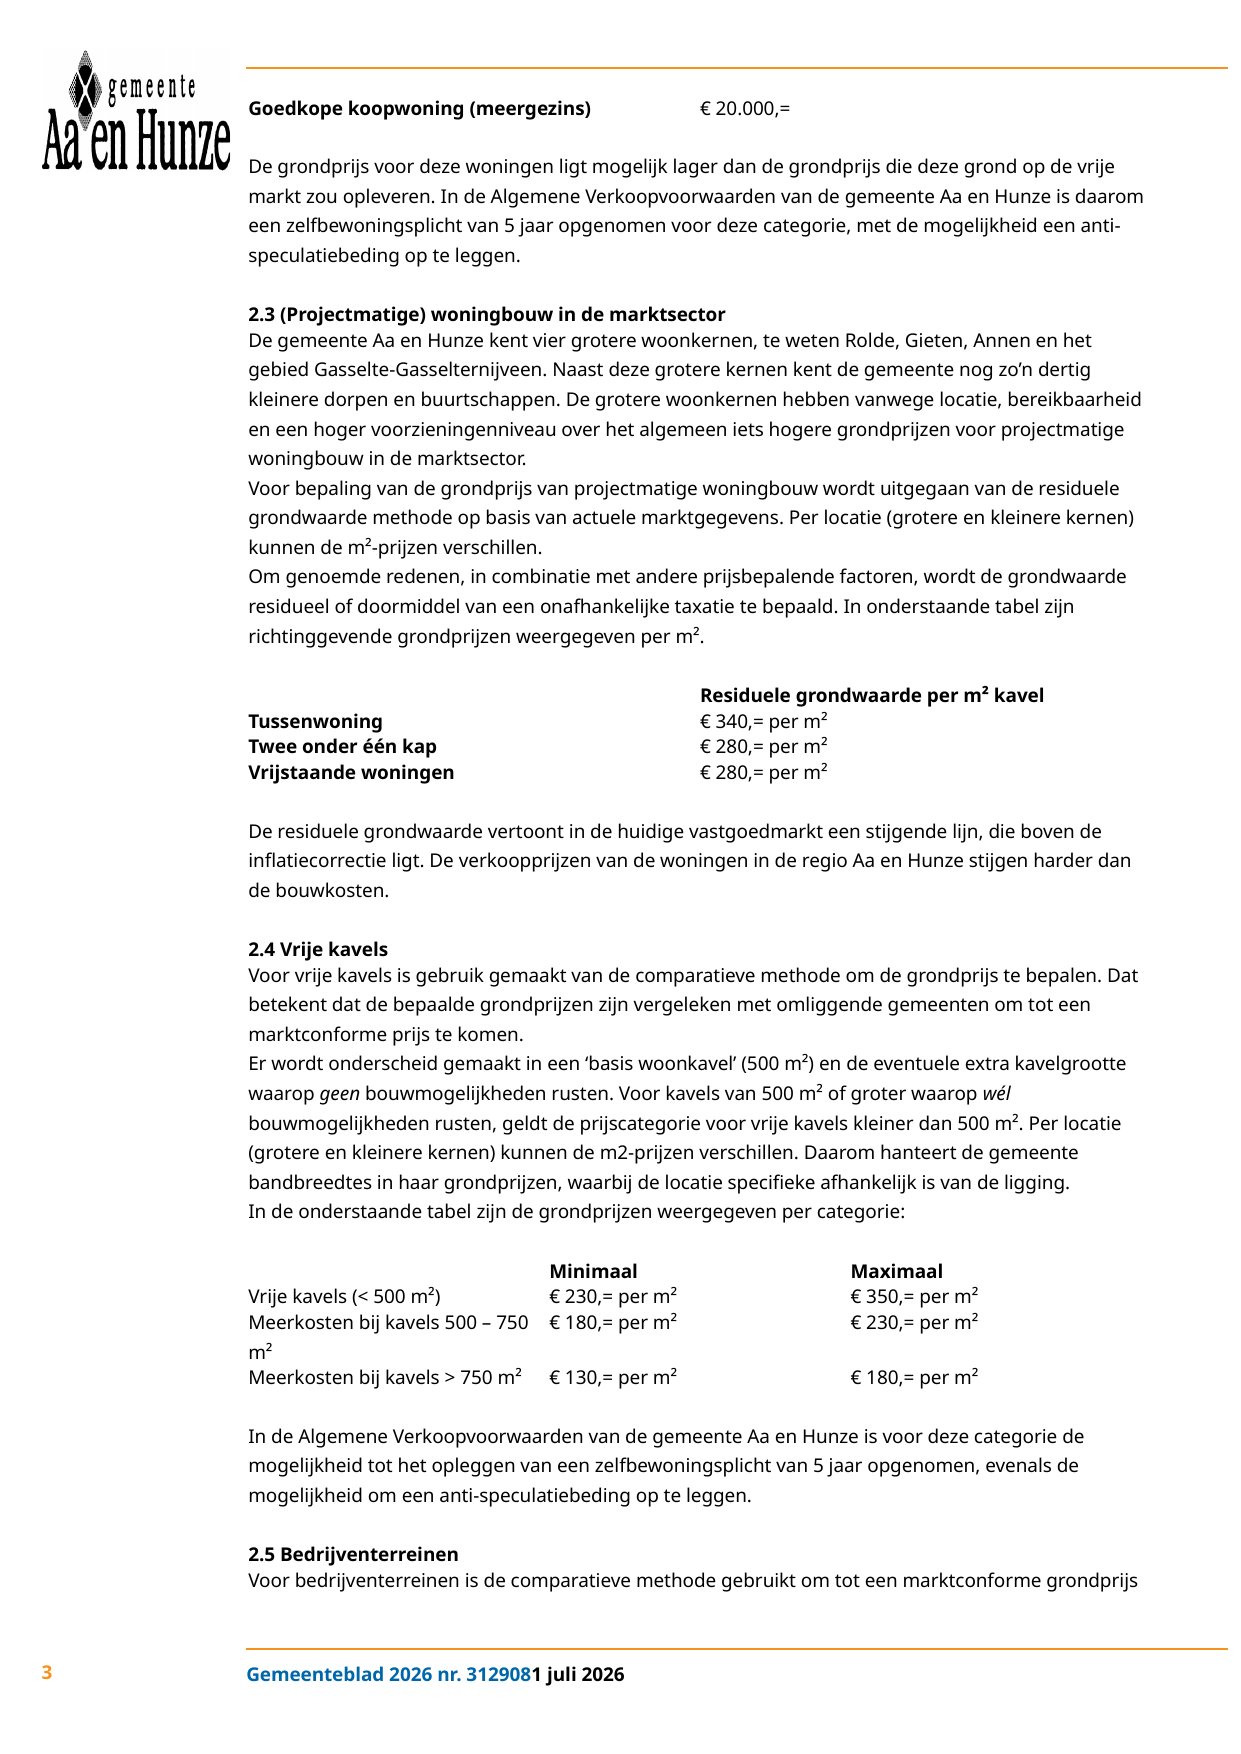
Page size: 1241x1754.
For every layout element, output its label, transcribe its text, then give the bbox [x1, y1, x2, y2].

text De residuele grondwaarde vertoont in de huidige vastgoedmarkt een stijgende lijn, die boven de inflatiecorrectie ligt. De verkoopprijzen van de woningen in de regio Aa en Hunze stijgen harder dan de bouwkosten. [248, 818, 1152, 903]
table_header Residuele grondwaarde per m² kavel [700, 682, 1152, 708]
text De gemeente Aa en Hunze kent vier grotere woonkernen, te weten Rolde, Gieten, Annen en het gebied Gasselte-Gasselternijveen. Naast deze grotere kernen kent de gemeente nog zo’n dertig kleinere dorpen en buurtschappen. De grotere woonkernen hebben vanwege locatie, bereikbaarheid en een hoger voorzieningenniveau over het algemeen iets hogere grondprijzen voor projectmatige woningbouw in de marktsector. [248, 327, 1152, 471]
table_header [248, 682, 700, 708]
table_cell Twee onder één kap [248, 734, 700, 759]
table_cell € 280,= per m² [700, 734, 1152, 759]
table_cell Goedkope koopwoning (meergezins) [248, 95, 700, 121]
table_cell € 340,= per m² [700, 708, 1152, 733]
text Er wordt onderscheid gemaakt in een ‘basis woonkavel’ (500 m²) en de eventuele extra kavelgrootte waarop geen bouwmogelijkheden rusten. Voor kavels van 500 m² of groter waarop wél bouwmogelijkheden rusten, geldt de prijscategorie voor vrije kavels kleiner dan 500 m². Per locatie (grotere en kleinere kernen) kunnen de m2-prijzen verschillen. Daarom hanteert de gemeente bandbreedtes in haar grondprijzen, waarbij de locatie specifieke afhankelijk is van de ligging. [248, 1051, 1152, 1195]
text Voor bepaling van de grondprijs van projectmatige woningbouw wordt uitgegaan van de residuele grondwaarde methode op basis van actuele marktgegevens. Per locatie (grotere en kleinere kernen) kunnen de m²-prijzen verschillen. [248, 475, 1152, 560]
text 2.4 Vrije kavels [248, 936, 1152, 962]
text In de onderstaande tabel zijn de grondprijzen weergegeven per categorie: [248, 1198, 1152, 1224]
table_header Minimaal [549, 1258, 850, 1283]
table_cell € 20.000,= [700, 95, 1152, 121]
text In de Algemene Verkoopvoorwaarden van de gemeente Aa en Hunze is voor deze categorie de mogelijkheid tot het opleggen van een zelfbewoningsplicht van 5 jaar opgenomen, evenals de mogelijkheid om een anti-speculatiebeding op te leggen. [248, 1423, 1152, 1508]
table_header Maximaal [850, 1258, 1152, 1283]
text De grondprijs voor deze woningen ligt mogelijk lager dan de grondprijs die deze grond op de vrije markt zou opleveren. In de Algemene Verkoopvoorwaarden van de gemeente Aa en Hunze is daarom een zelfbewoningsplicht van 5 jaar opgenomen voor deze categorie, met de mogelijkheid een anti-speculatiebeding op te leggen. [248, 153, 1152, 268]
table_cell € 230,= per m² [549, 1284, 850, 1309]
table_cell Tussenwoning [248, 708, 700, 733]
table_cell € 180,= per m² [549, 1309, 850, 1364]
table_cell € 180,= per m² [850, 1365, 1152, 1390]
picture [41, 47, 231, 172]
text Om genoemde redenen, in combinatie met andere prijsbepalende factoren, wordt de grondwaarde residueel of doormiddel van een onafhankelijke taxatie te bepaald. In onderstaande tabel zijn richtinggevende grondprijzen weergegeven per m². [248, 564, 1152, 648]
table_cell € 280,= per m² [700, 759, 1152, 785]
table_cell Meerkosten bij kavels > 750 m² [248, 1365, 549, 1390]
table_cell € 130,= per m² [549, 1365, 850, 1390]
table_cell € 350,= per m² [850, 1284, 1152, 1309]
table_cell Vrijstaande woningen [248, 759, 700, 785]
table_cell Meerkosten bij kavels 500 – 750 m² [248, 1309, 549, 1364]
table_header [248, 1258, 549, 1283]
text 2.3 (Projectmatige) woningbouw in de marktsector [248, 301, 1152, 327]
table_cell Vrije kavels (< 500 m²) [248, 1284, 549, 1309]
text Voor bedrijventerreinen is de comparatieve methode gebruikt om tot een marktconforme grondprijs [248, 1567, 1152, 1593]
text 2.5 Bedrijventerreinen [248, 1541, 1152, 1567]
table_cell € 230,= per m² [850, 1309, 1152, 1364]
text Voor vrije kavels is gebruik gemaakt van de comparatieve methode om de grondprijs te bepalen. Dat betekent dat de bepaalde grondprijzen zijn vergeleken met omliggende gemeenten om tot een marktconforme prijs te komen. [248, 962, 1152, 1047]
